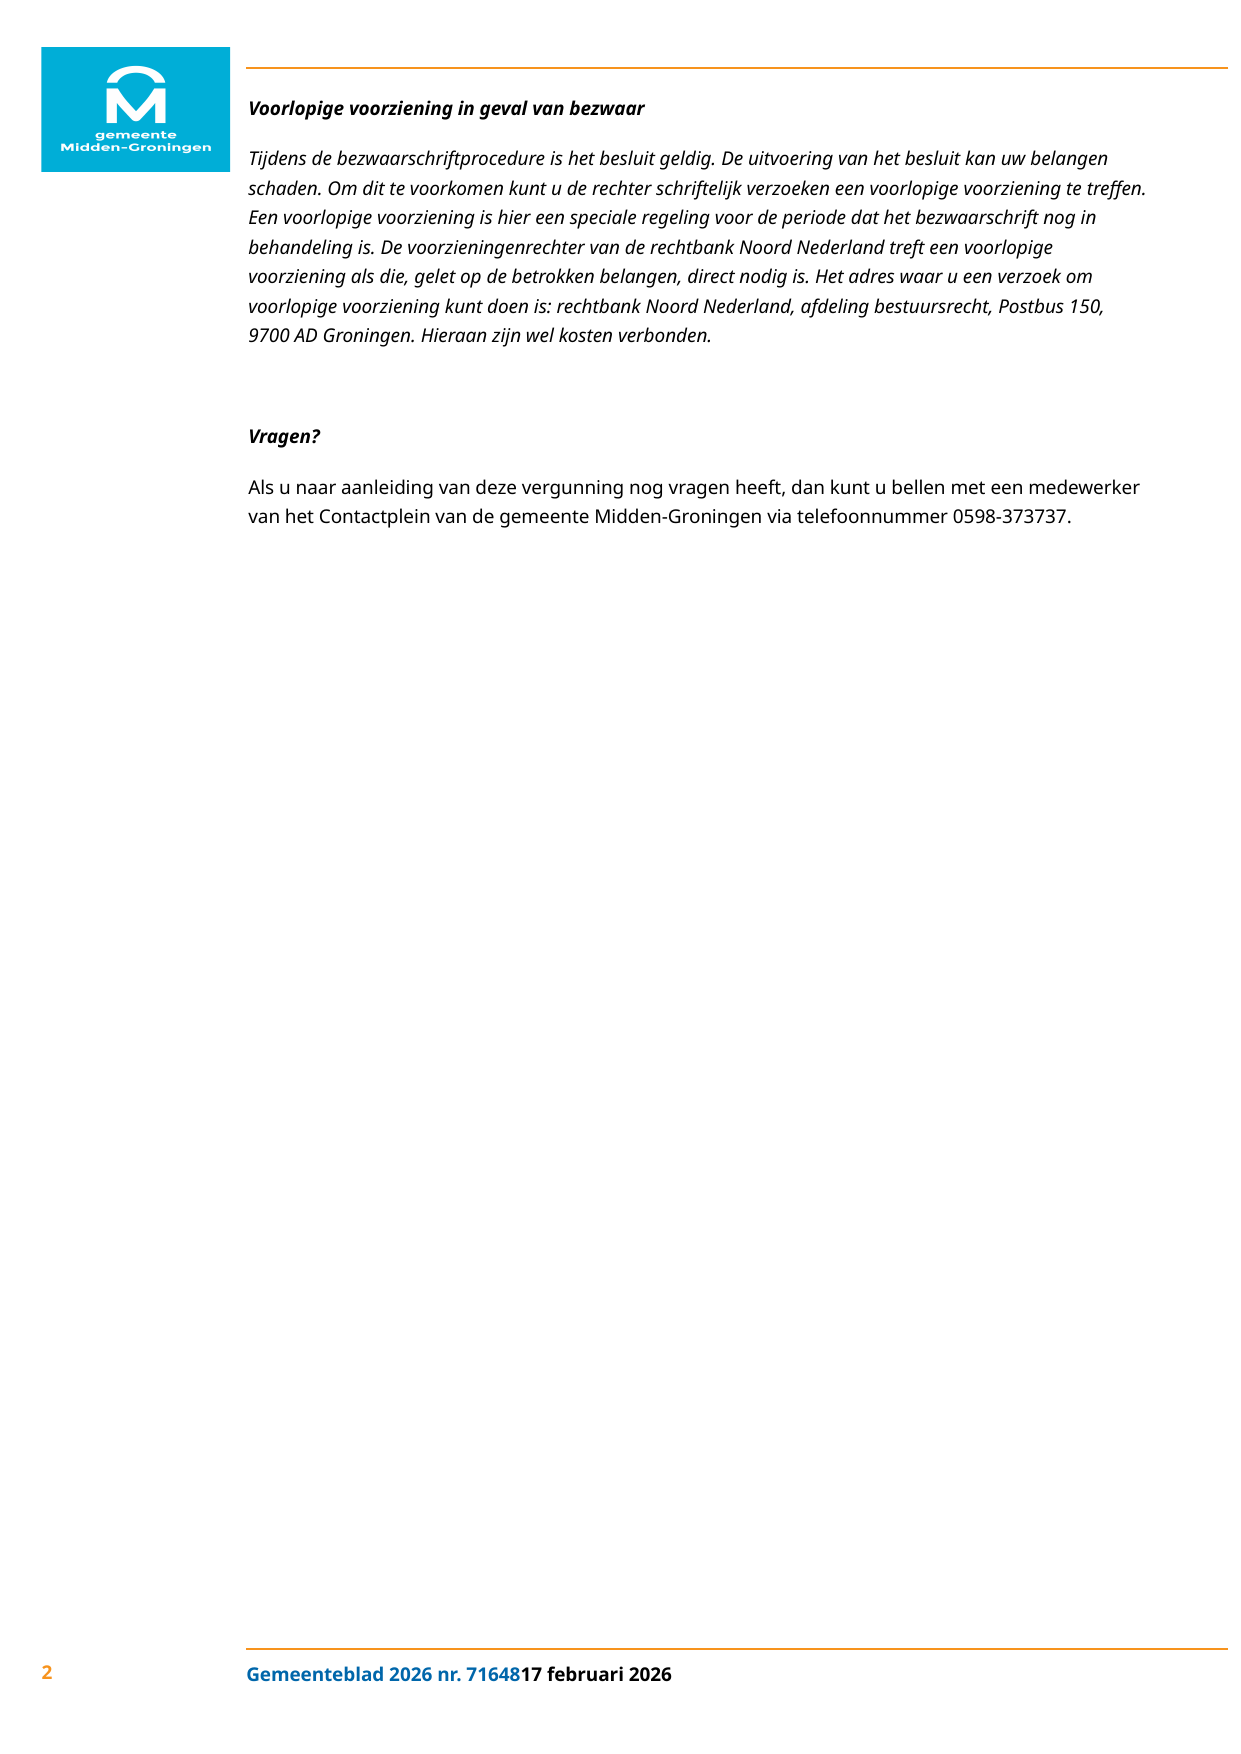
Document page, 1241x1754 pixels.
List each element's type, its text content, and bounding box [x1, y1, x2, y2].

picture [108, 66, 164, 82]
text Voorlopige voorziening in geval van bezwaar [248, 95, 1152, 121]
picture [184, 146, 190, 153]
picture [107, 89, 165, 122]
text Tijdens de bezwaarschriftprocedure is het besluit geldig. De uitvoering van het besluit kan uw belangen schaden. Om dit te voorkomen kunt u de rechter schriftelijk verzoeken een voorlopige voorziening te treffen. Een voorlopige voorziening is hier een speciale regeling voor de periode dat het bezwaarschrift nog in behandeling is. De voorzieningenrechter van de rechtbank Noord Nederland treft een voorlopige voorziening als die, gelet op de betrokken belangen, direct nodig is. Het adres waar u een verzoek om voorlopige voorziening kunt doen is: rechtbank Noord Nederland, afdeling bestuursrecht, Postbus 150, 9700 AD Groningen. Hieraan zijn wel kosten verbonden. [248, 145, 1152, 348]
text Vragen? [248, 423, 1152, 449]
text Als u naar aanleiding van deze vergunning nog vragen heeft, dan kunt u bellen met een medewerker van het Contactplein van de gemeente Midden-Groningen via telefoonnummer 0598-373737. [248, 474, 1152, 529]
